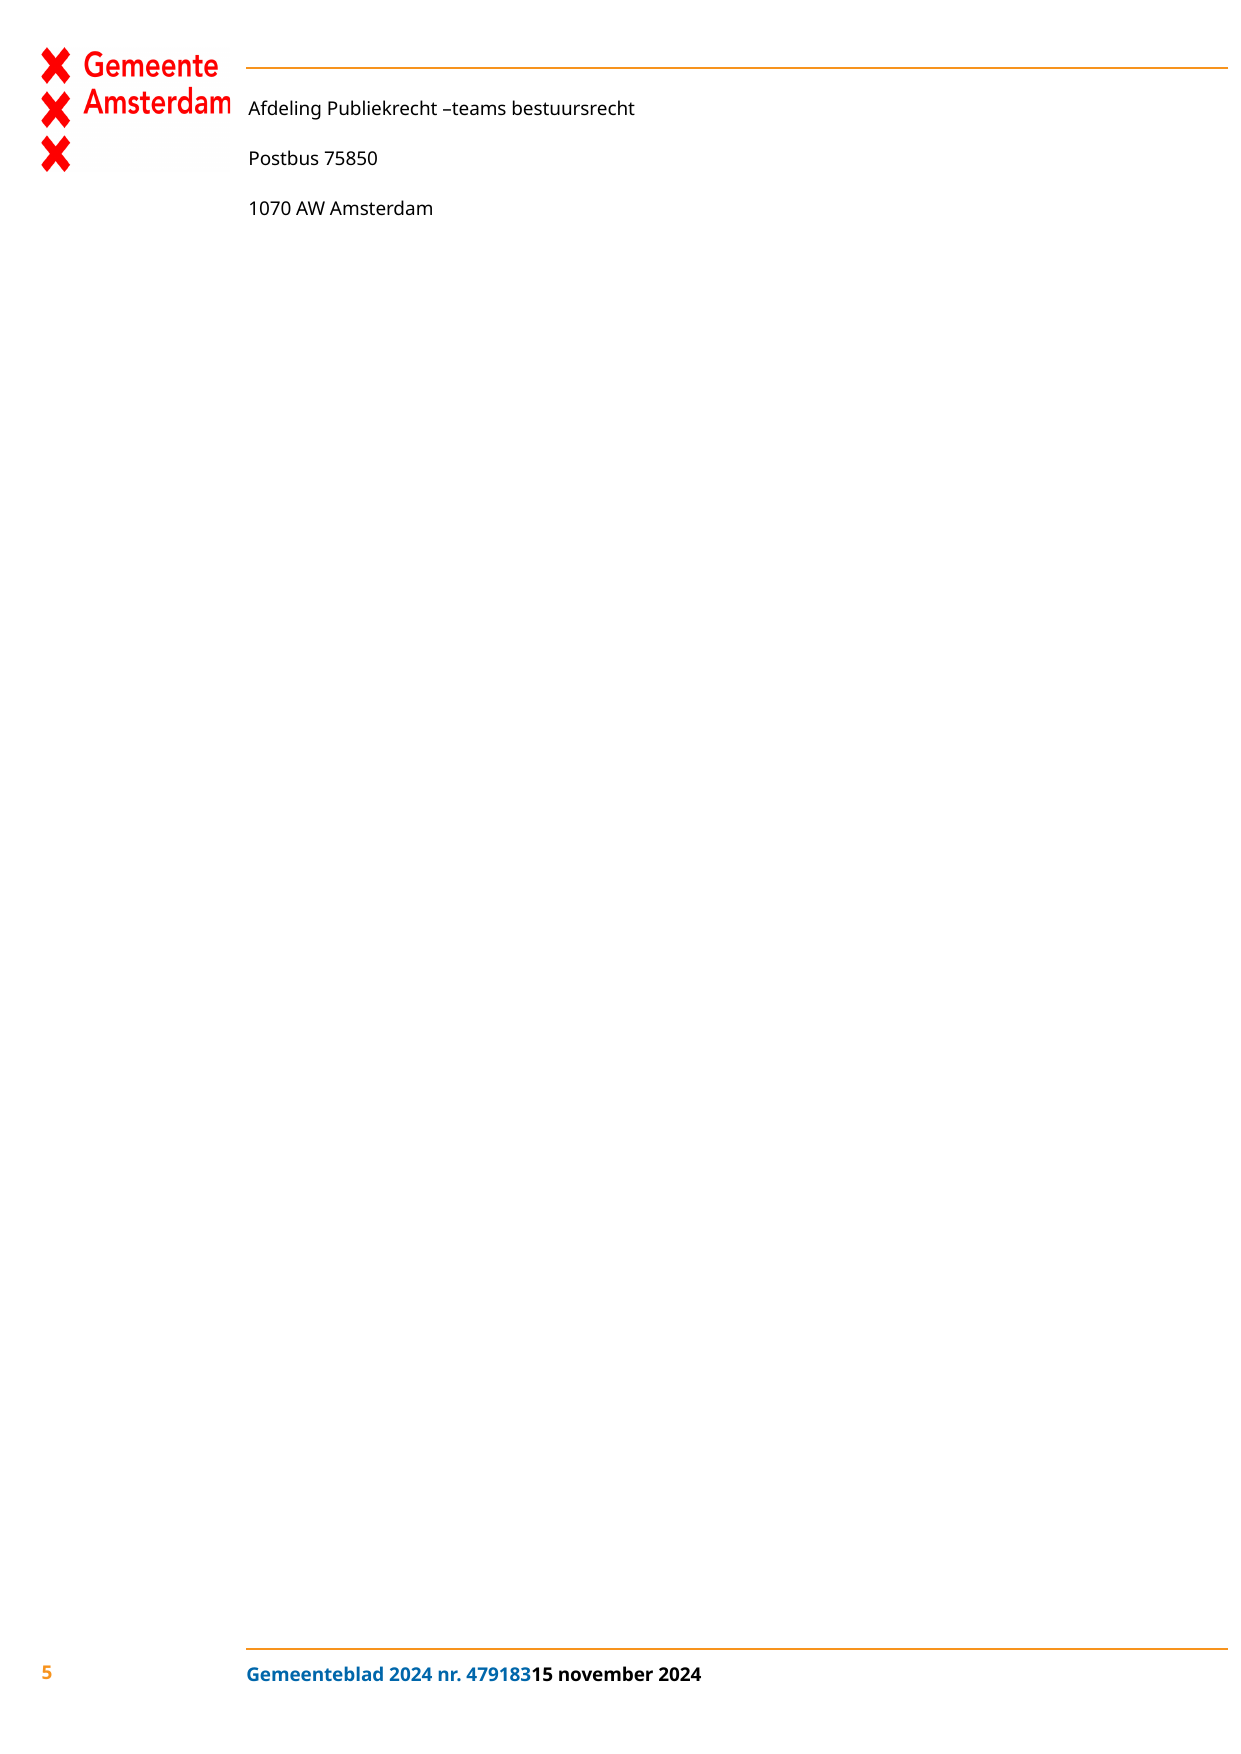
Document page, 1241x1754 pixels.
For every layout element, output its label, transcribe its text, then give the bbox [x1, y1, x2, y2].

picture [41, 47, 231, 172]
text 1070 AW Amsterdam [248, 196, 1152, 221]
text Afdeling Publiekrecht –teams bestuursrecht [248, 95, 1152, 121]
text Postbus 75850 [248, 145, 1152, 171]
